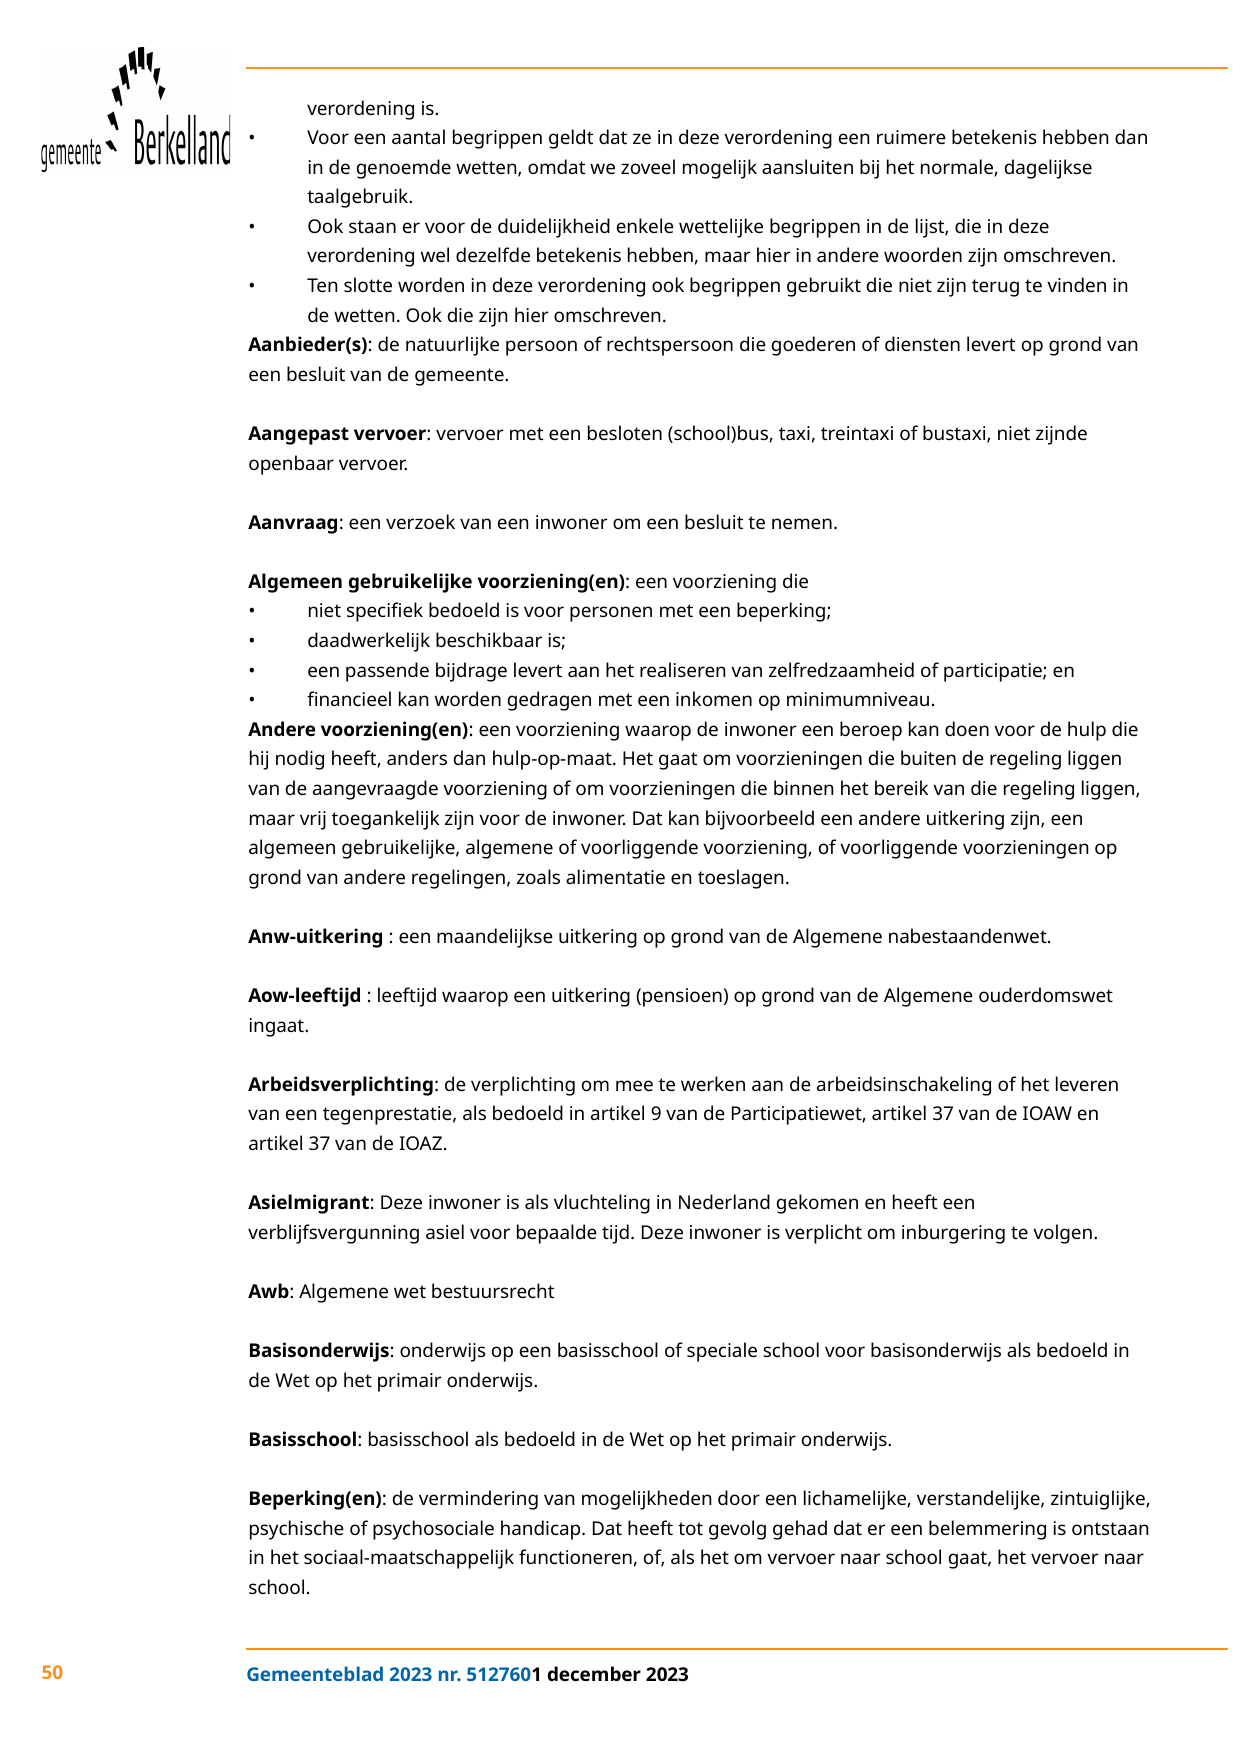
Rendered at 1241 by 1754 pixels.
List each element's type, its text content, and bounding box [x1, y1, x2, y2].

list Voor een aantal begrippen geldt dat ze in deze verordening een ruimere betekenis hebben dan in de genoemde wetten, omdat we zoveel mogelijk aansluiten bij het normale, dagelijkse taalgebruik. [248, 124, 1152, 209]
text Arbeidsverplichting: de verplichting om mee te werken aan de arbeidsinschakeling of het leveren van een tegenprestatie, als bedoeld in artikel 9 van de Participatiewet, artikel 37 van de IOAW en artikel 37 van de IOAZ. [248, 1071, 1152, 1156]
text Awb: Algemene wet bestuursrecht [248, 1278, 1152, 1304]
text Aanvraag: een verzoek van een inwoner om een besluit te nemen. [248, 509, 1152, 535]
text Algemeen gebruikelijke voorziening(en): een voorziening die [248, 568, 1152, 594]
list financieel kan worden gedragen met een inkomen op minimumniveau. [248, 686, 1152, 712]
list verordening is. [248, 95, 1152, 121]
text Basisschool: basisschool als bedoeld in de Wet op het primair onderwijs. [248, 1426, 1152, 1452]
text Asielmigrant: Deze inwoner is als vluchteling in Nederland gekomen en heeft een verblijfsvergunning asiel voor bepaalde tijd. Deze inwoner is verplicht om inburgering te volgen. [248, 1189, 1152, 1245]
text Anw-uitkering : een maandelijkse uitkering op grond van de Algemene nabestaandenwet. [248, 923, 1152, 949]
picture [41, 47, 231, 172]
list Ten slotte worden in deze verordening ook begrippen gebruikt die niet zijn terug te vinden in de wetten. Ook die zijn hier omschreven. [248, 272, 1152, 328]
text Andere voorziening(en): een voorziening waarop de inwoner een beroep kan doen voor de hulp die hij nodig heeft, anders dan hulp-op-maat. Het gaat om voorzieningen die buiten de regeling liggen van de aangevraagde voorziening of om voorzieningen die binnen het bereik van die regeling liggen, maar vrij toegankelijk zijn voor de inwoner. Dat kan bijvoorbeeld een andere uitkering zijn, een algemeen gebruikelijke, algemene of voorliggende voorziening, of voorliggende voorzieningen op grond van andere regelingen, zoals alimentatie en toeslagen. [248, 716, 1152, 890]
text Aangepast vervoer: vervoer met een besloten (school)bus, taxi, treintaxi of bustaxi, niet zijnde openbaar vervoer. [248, 420, 1152, 476]
list niet specifiek bedoeld is voor personen met een beperking; [248, 598, 1152, 623]
text Basisonderwijs: onderwijs op een basisschool of speciale school voor basisonderwijs als bedoeld in de Wet op het primair onderwijs. [248, 1337, 1152, 1393]
text Aanbieder(s): de natuurlijke persoon of rechtspersoon die goederen of diensten levert op grond van een besluit van de gemeente. [248, 331, 1152, 387]
text Beperking(en): de vermindering van mogelijkheden door een lichamelijke, verstandelijke, zintuiglijke, psychische of psychosociale handicap. Dat heeft tot gevolg gehad dat er een belemmering is ontstaan in het sociaal-maatschappelijk functioneren, of, als het om vervoer naar school gaat, het vervoer naar school. [248, 1485, 1152, 1600]
list daadwerkelijk beschikbaar is; [248, 627, 1152, 653]
list Ook staan er voor de duidelijkheid enkele wettelijke begrippen in de lijst, die in deze verordening wel dezelfde betekenis hebben, maar hier in andere woorden zijn omschreven. [248, 213, 1152, 268]
text Aow-leeftijd : leeftijd waarop een uitkering (pensioen) op grond van de Algemene ouderdomswet ingaat. [248, 982, 1152, 1038]
list een passende bijdrage levert aan het realiseren van zelfredzaamheid of participatie; en [248, 657, 1152, 683]
